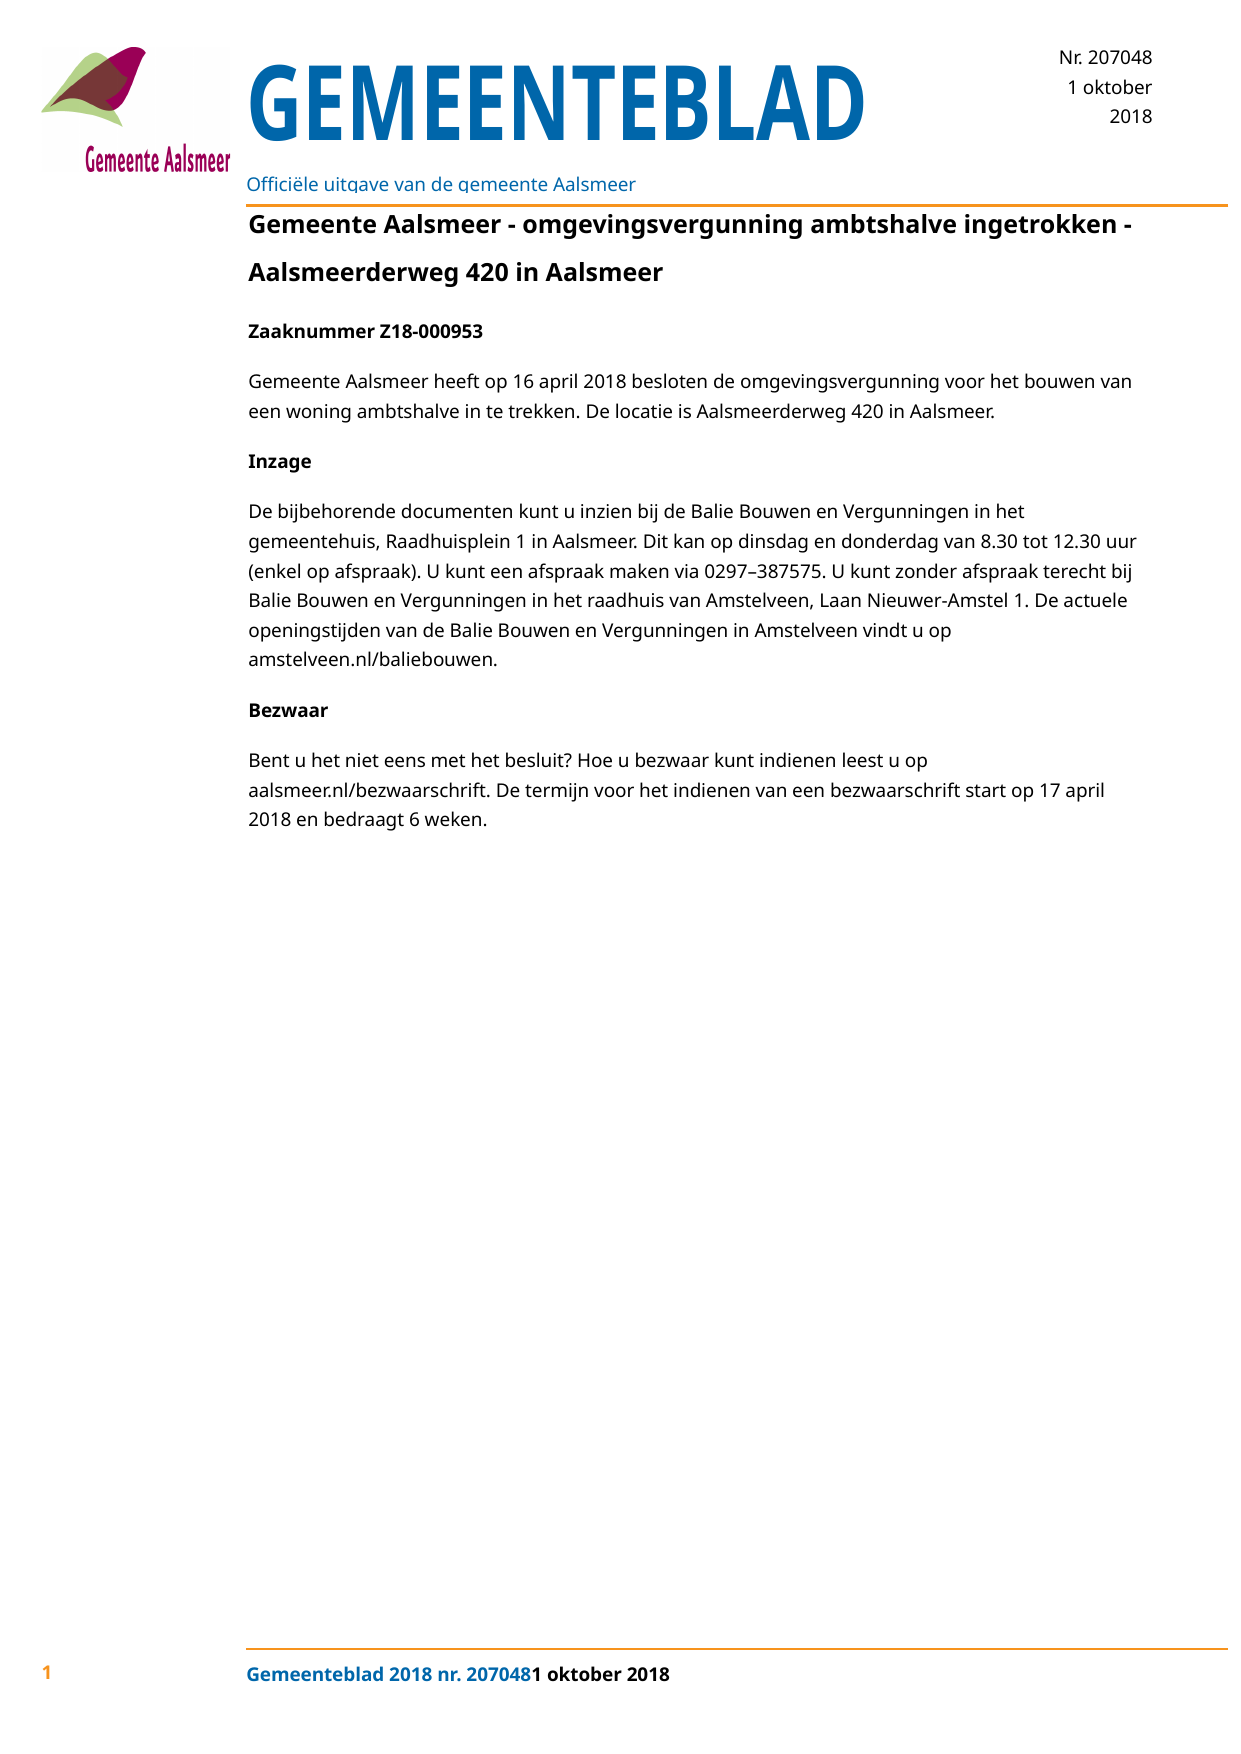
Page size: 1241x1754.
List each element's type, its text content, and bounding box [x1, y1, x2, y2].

text Gemeente Aalsmeer heeft op 16 april 2018 besloten de omgevingsvergunning voor het bouwen van een woning ambtshalve in te trekken. De locatie is Aalsmeerderweg 420 in Aalsmeer. [248, 368, 1152, 424]
text Zaaknummer Z18-000953 [248, 318, 1152, 344]
picture [41, 47, 231, 172]
text Inzage [248, 448, 1152, 474]
text De bijbehorende documenten kunt u inzien bij de Balie Bouwen en Vergunningen in het gemeentehuis, Raadhuisplein 1 in Aalsmeer. Dit kan op dinsdag en donderdag van 8.30 tot 12.30 uur (enkel op afspraak). U kunt een afspraak maken via 0297–387575. U kunt zonder afspraak terecht bij Balie Bouwen en Vergunningen in het raadhuis van Amstelveen, Laan Nieuwer-Amstel 1. De actuele openingstijden van de Balie Bouwen en Vergunningen in Amstelveen vindt u op amstelveen.nl/baliebouwen. [248, 499, 1152, 672]
text Bent u het niet eens met het besluit? Hoe u bezwaar kunt indienen leest u op aalsmeer.nl/bezwaarschrift. De termijn voor het indienen van een bezwaarschrift start op 17 april 2018 en bedraagt 6 weken. [248, 747, 1152, 832]
text Gemeente Aalsmeer - omgevingsvergunning ambtshalve ingetrokken - Aalsmeerderweg 420 in Aalsmeer [248, 207, 1152, 288]
text Bezwaar [248, 697, 1152, 723]
